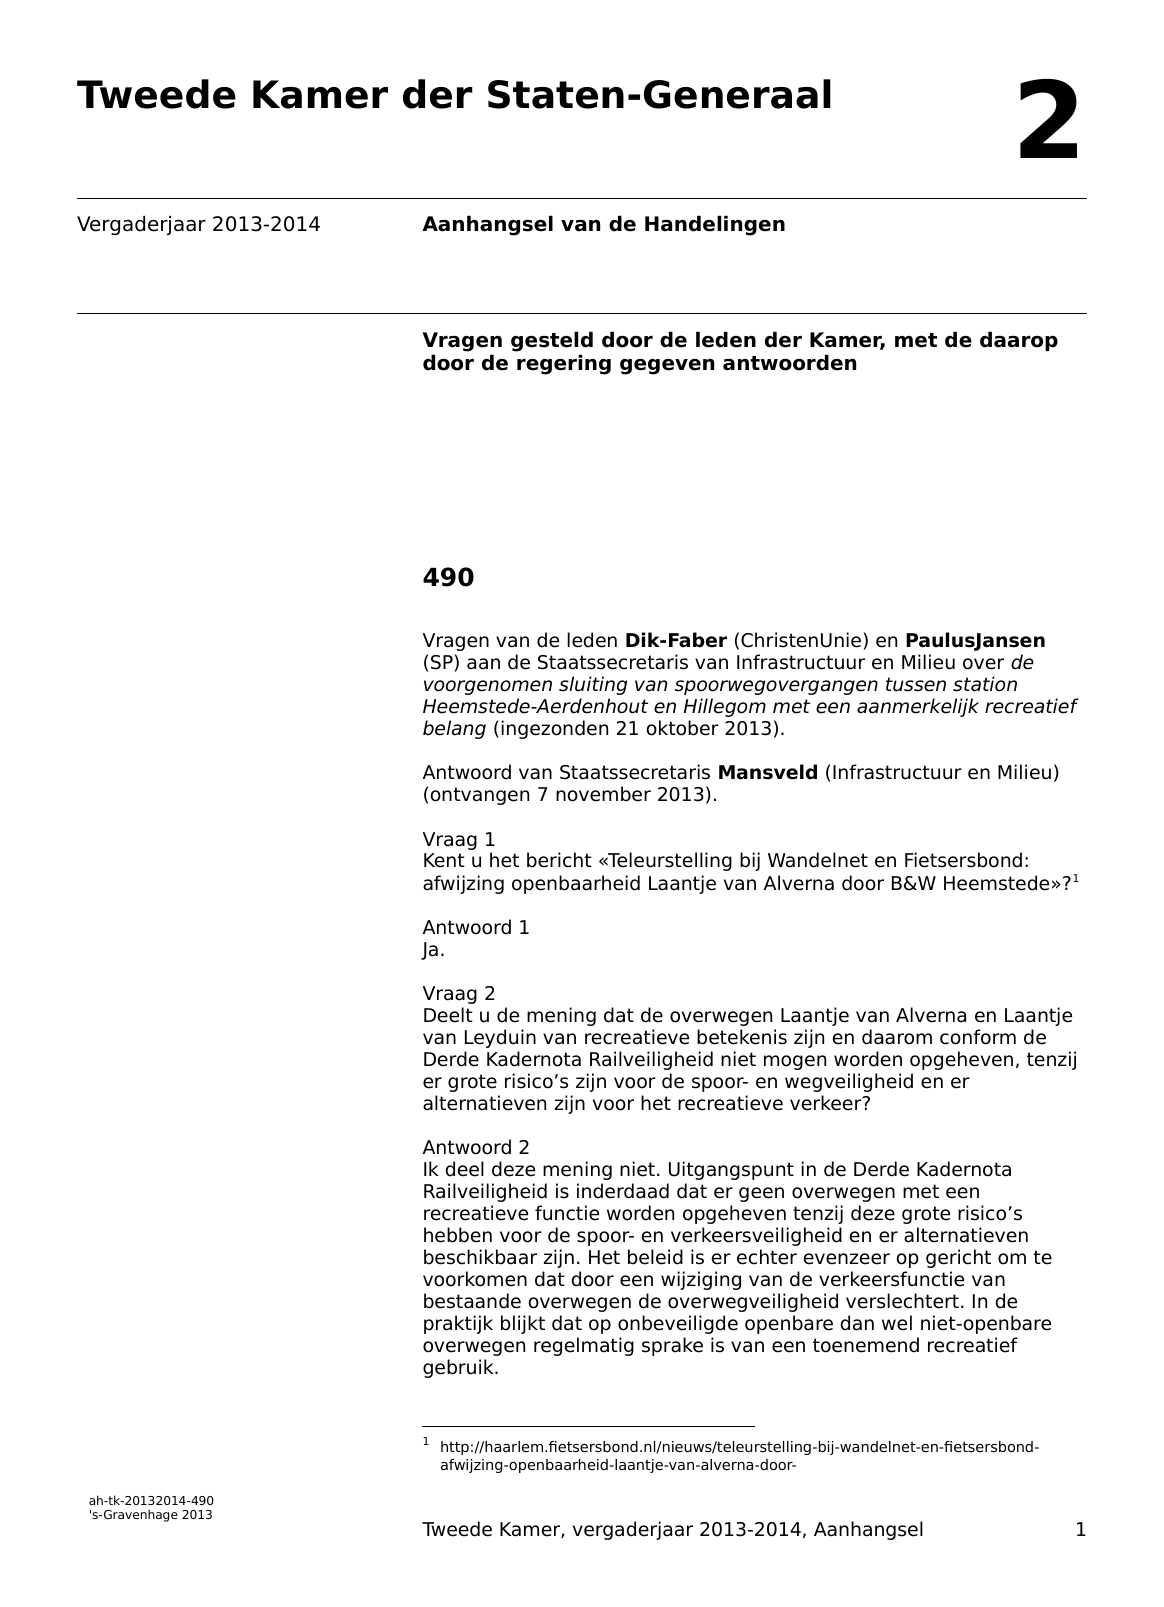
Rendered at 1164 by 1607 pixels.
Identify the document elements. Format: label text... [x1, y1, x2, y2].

table_cell Vergaderjaar 2013-2014 [77, 199, 422, 313]
text http://haarlem.fietsersbond.nl/nieuws/teleurstelling-bij-wandelnet-en-fietsersbond-afwijzing-openbaarheid-laantje-van-alverna-door- [422, 1435, 1087, 1474]
table_header Tweede Kamer der Staten-Generaal [77, 59, 886, 198]
text ah-tk-20132014-490 [88, 1494, 323, 1508]
text Vraag 2 [422, 983, 1087, 1005]
text Vraag 1 [422, 828, 1087, 850]
table_cell Vragen gesteld door de leden der Kamer, met de daarop door de regering gegeven antwoorden [422, 314, 1087, 375]
text Antwoord 2 [422, 1137, 1087, 1159]
text Deelt u de mening dat de overwegen Laantje van Alverna en Laantje van Leyduin van recreatieve betekenis zijn en daarom conform de Derde Kadernota Railveiligheid niet mogen worden opgeheven, tenzij er grote risico’s zijn voor de spoor- en wegveiligheid en er alternatieven zijn voor het recreatieve verkeer? [422, 1005, 1087, 1114]
text Antwoord van Staatssecretaris Mansveld (Infrastructuur en Milieu) (ontvangen 7 november 2013). [422, 762, 1087, 806]
text 's-Gravenhage 2013 [88, 1508, 323, 1522]
table_cell Aanhangsel van de Handelingen [422, 199, 1087, 313]
table_header 2 [886, 59, 1087, 198]
table_cell [77, 314, 422, 375]
text Ik deel deze mening niet. Uitgangspunt in de Derde Kadernota Railveiligheid is inderdaad dat er geen overwegen met een recreatieve functie worden opgeheven tenzij deze grote risico’s hebben voor de spoor- en verkeersveiligheid en er alternatieven beschikbaar zijn. Het beleid is er echter evenzeer op gericht om te voorkomen dat door een wijziging van de verkeersfunctie van bestaande overwegen de overwegveiligheid verslechtert. In de praktijk blijkt dat op onbeveiligde openbare dan wel niet-openbare overwegen regelmatig sprake is van een toenemend recreatief gebruik. [422, 1159, 1087, 1378]
text Vragen van de leden Dik-Faber (ChristenUnie) en PaulusJansen (SP) aan de Staatssecretaris van Infrastructuur en Milieu over de voorgenomen sluiting van spoorwegovergangen tussen station Heemstede-Aerdenhout en Hillegom met een aanmerkelijk recreatief belang (ingezonden 21 oktober 2013). [422, 630, 1087, 740]
text Antwoord 1 [422, 917, 1087, 938]
text Ja. [422, 938, 1087, 961]
text 490 [422, 563, 1087, 592]
text Kent u het bericht «Teleurstelling bij Wandelnet en Fietsersbond: afwijzing openbaarheid Laantje van Alverna door B&W Heemstede»? [422, 850, 1087, 894]
